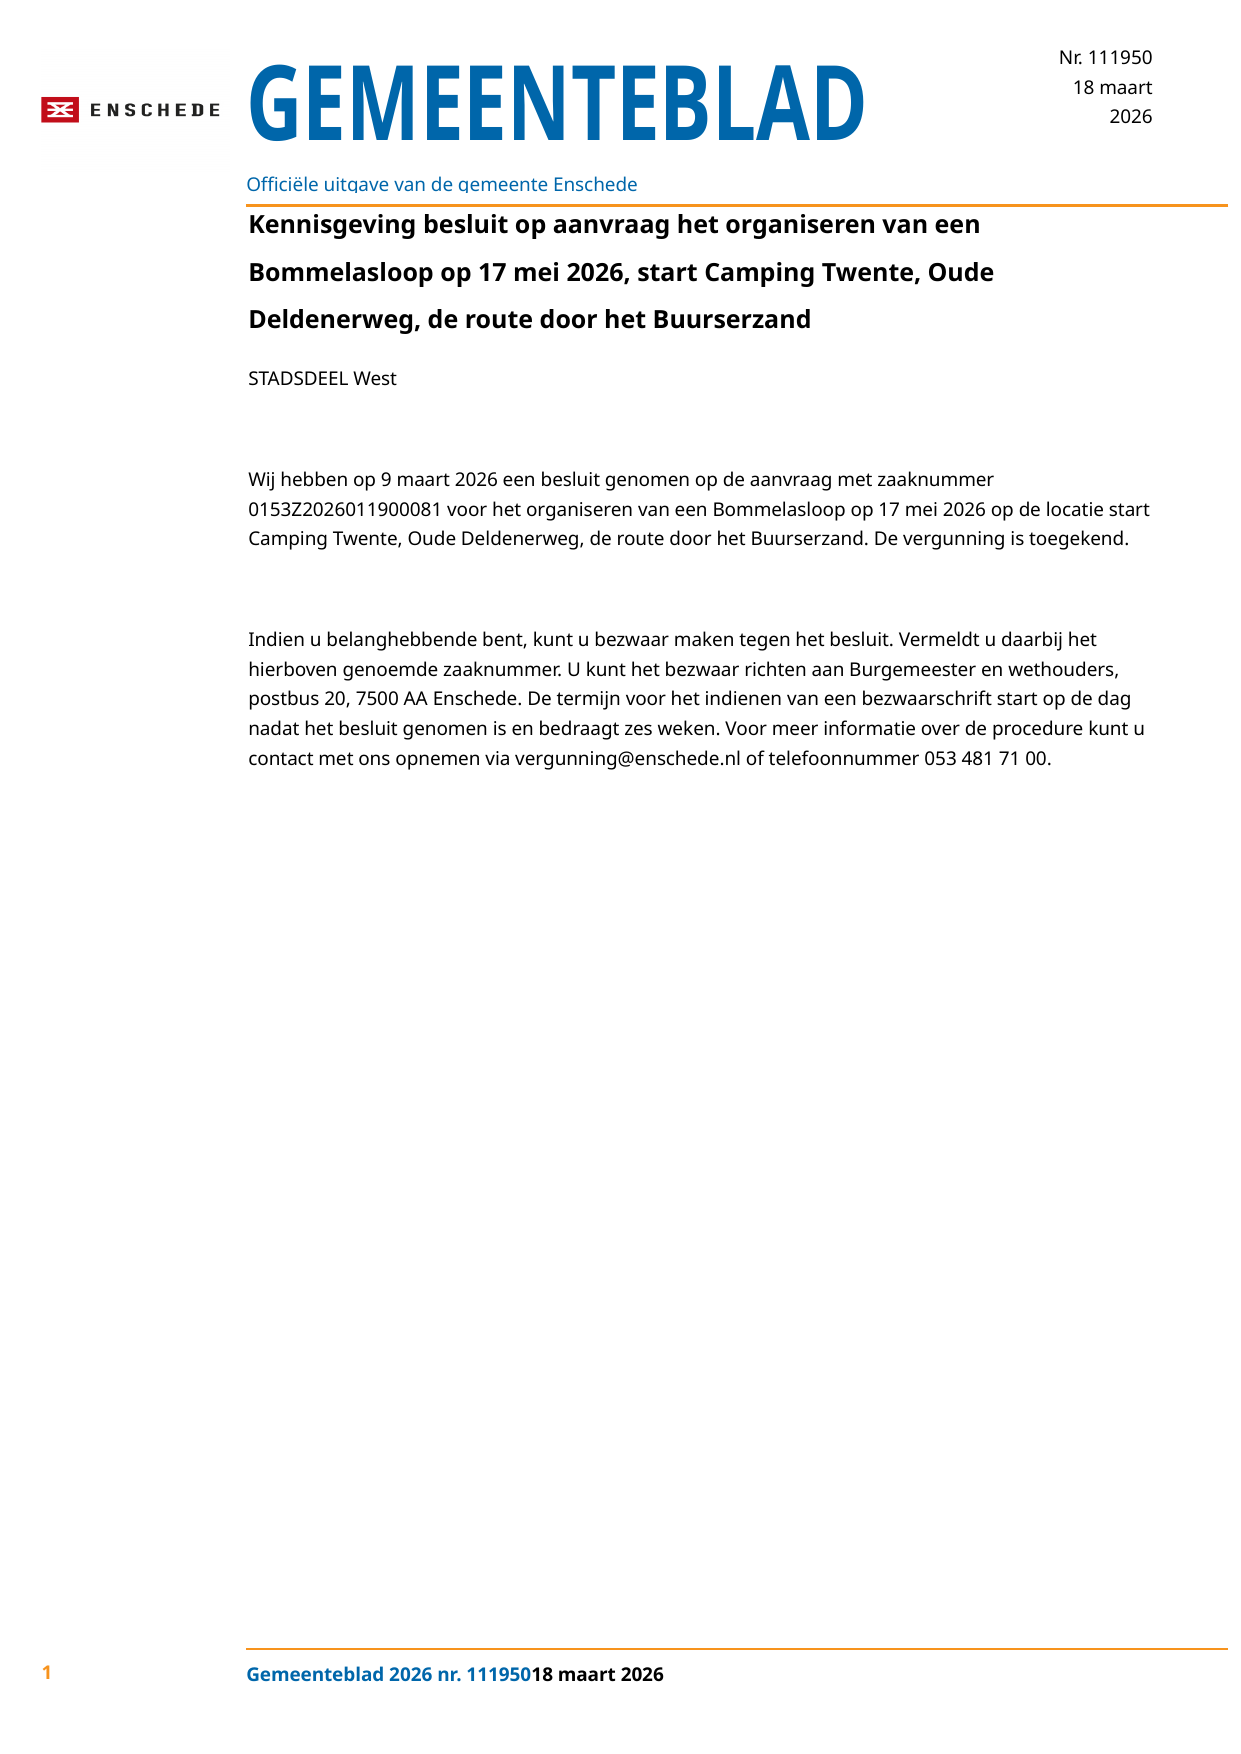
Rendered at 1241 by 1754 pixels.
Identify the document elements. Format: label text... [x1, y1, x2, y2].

text Indien u belanghebbende bent, kunt u bezwaar maken tegen het besluit. Vermeldt u daarbij het hierboven genoemde zaaknummer. U kunt het bezwaar richten aan Burgemeester en wethouders, postbus 20, 7500 AA Enschede. De termijn voor het indienen van een bezwaarschrift start op de dag nadat het besluit genomen is en bedraagt zes weken. Voor meer informatie over de procedure kunt u contact met ons opnemen via vergunning@enschede.nl of telefoonnummer 053 481 71 00. [248, 626, 1152, 770]
text Kennisgeving besluit op aanvraag het organiseren van een Bommelasloop op 17 mei 2026, start Camping Twente, Oude Deldenerweg, de route door het Buurserzand [248, 207, 1152, 336]
text Wij hebben op 9 maart 2026 een besluit genomen op de aanvraag met zaaknummer 0153Z2026011900081 voor het organiseren van een Bommelasloop op 17 mei 2026 op de locatie start Camping Twente, Oude Deldenerweg, de route door het Buurserzand. De vergunning is toegekend. [248, 466, 1152, 551]
picture [41, 47, 231, 172]
text STADSDEEL West [248, 366, 1152, 391]
